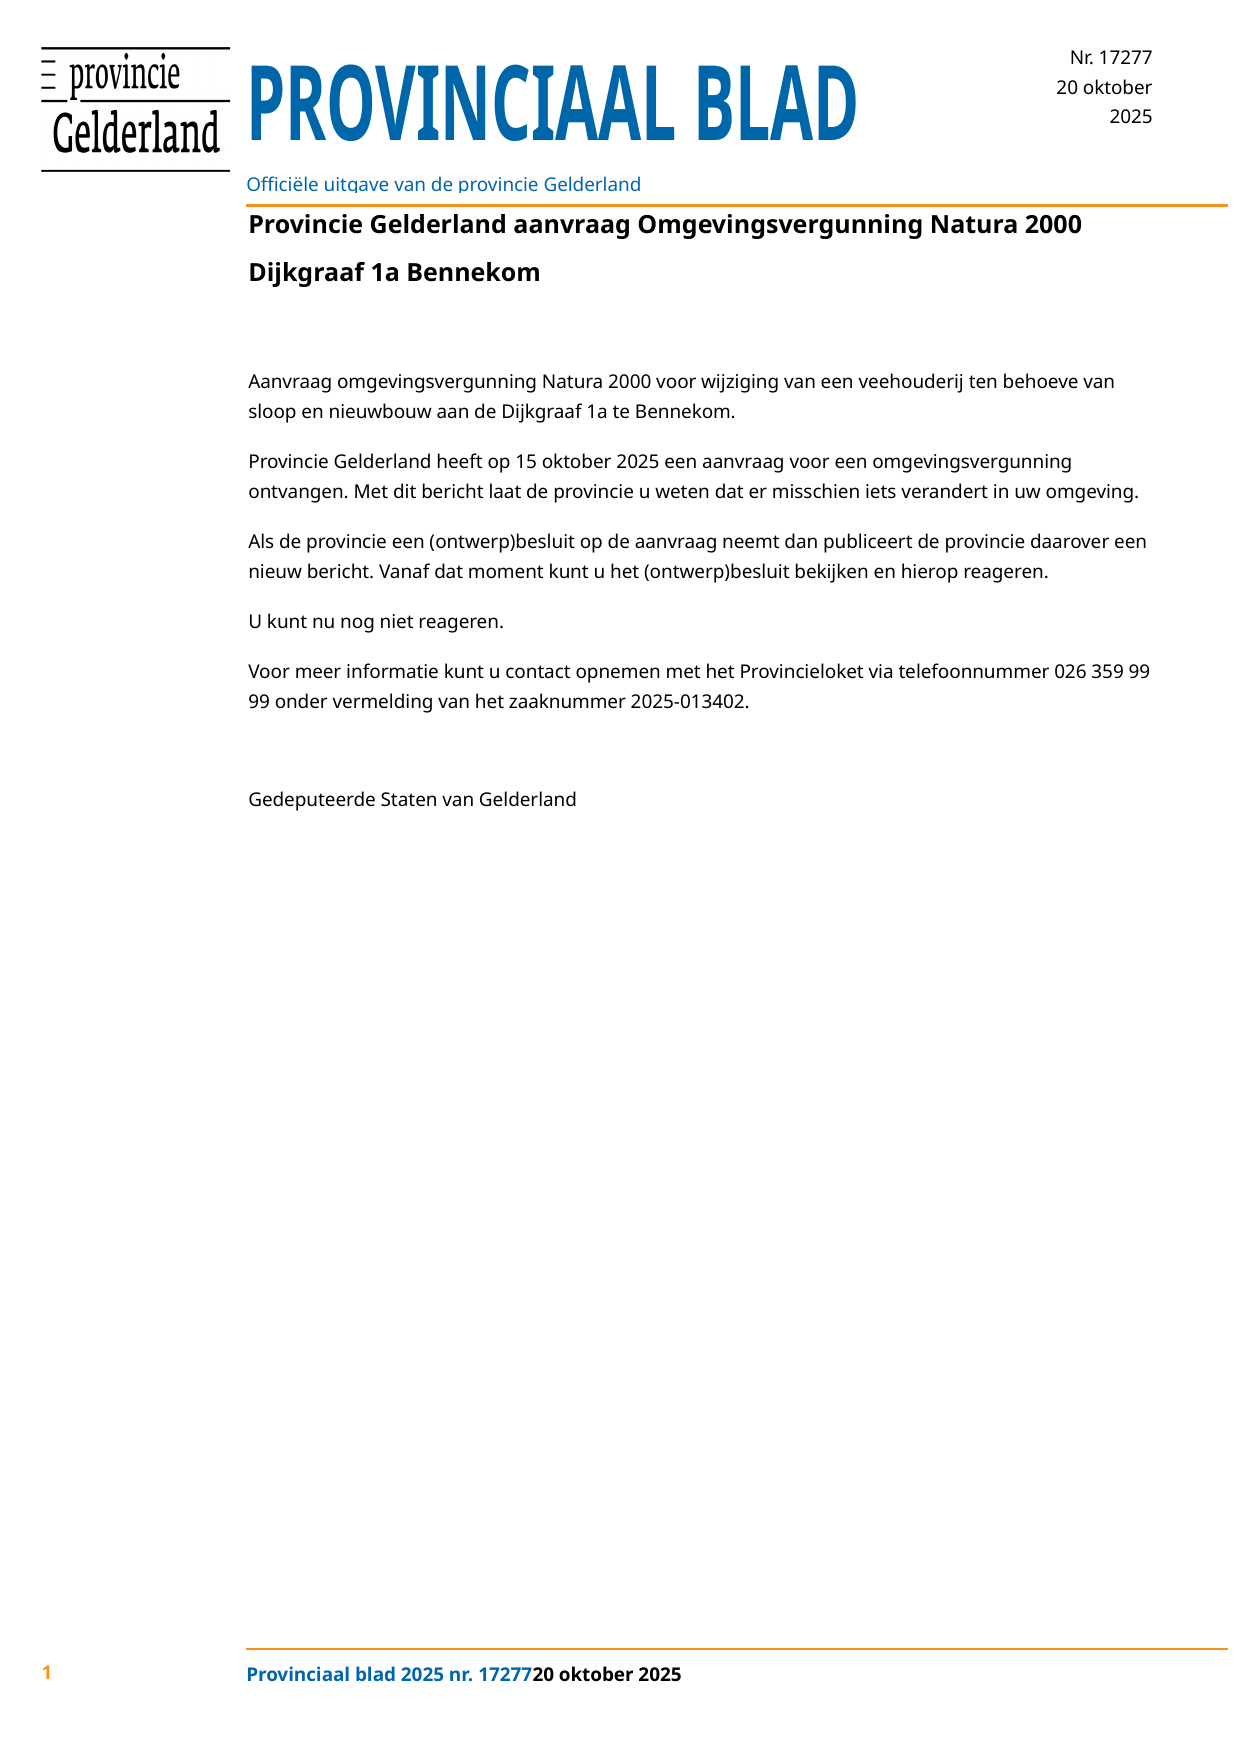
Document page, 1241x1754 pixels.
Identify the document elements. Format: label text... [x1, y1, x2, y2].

picture [41, 47, 231, 172]
text Provincie Gelderland heeft op 15 oktober 2025 een aanvraag voor een omgevingsvergunning ontvangen. Met dit bericht laat de provincie u weten dat er misschien iets verandert in uw omgeving. [248, 448, 1152, 504]
text Voor meer informatie kunt u contact opnemen met het Provincieloket via telefoonnummer 026 359 99 99 onder vermelding van het zaaknummer 2025-013402. [248, 659, 1152, 714]
text U kunt nu nog niet reageren. [248, 608, 1152, 634]
text Aanvraag omgevingsvergunning Natura 2000 voor wijziging van een veehouderij ten behoeve van sloop en nieuwbouw aan de Dijkgraaf 1a te Bennekom. [248, 368, 1152, 424]
text Provincie Gelderland aanvraag Omgevingsvergunning Natura 2000 Dijkgraaf 1a Bennekom [248, 207, 1152, 288]
text Gedeputeerde Staten van Gelderland [248, 787, 1152, 812]
text Als de provincie een (ontwerp)besluit op de aanvraag neemt dan publiceert de provincie daarover een nieuw bericht. Vanaf dat moment kunt u het (ontwerp)besluit bekijken en hierop reageren. [248, 528, 1152, 584]
